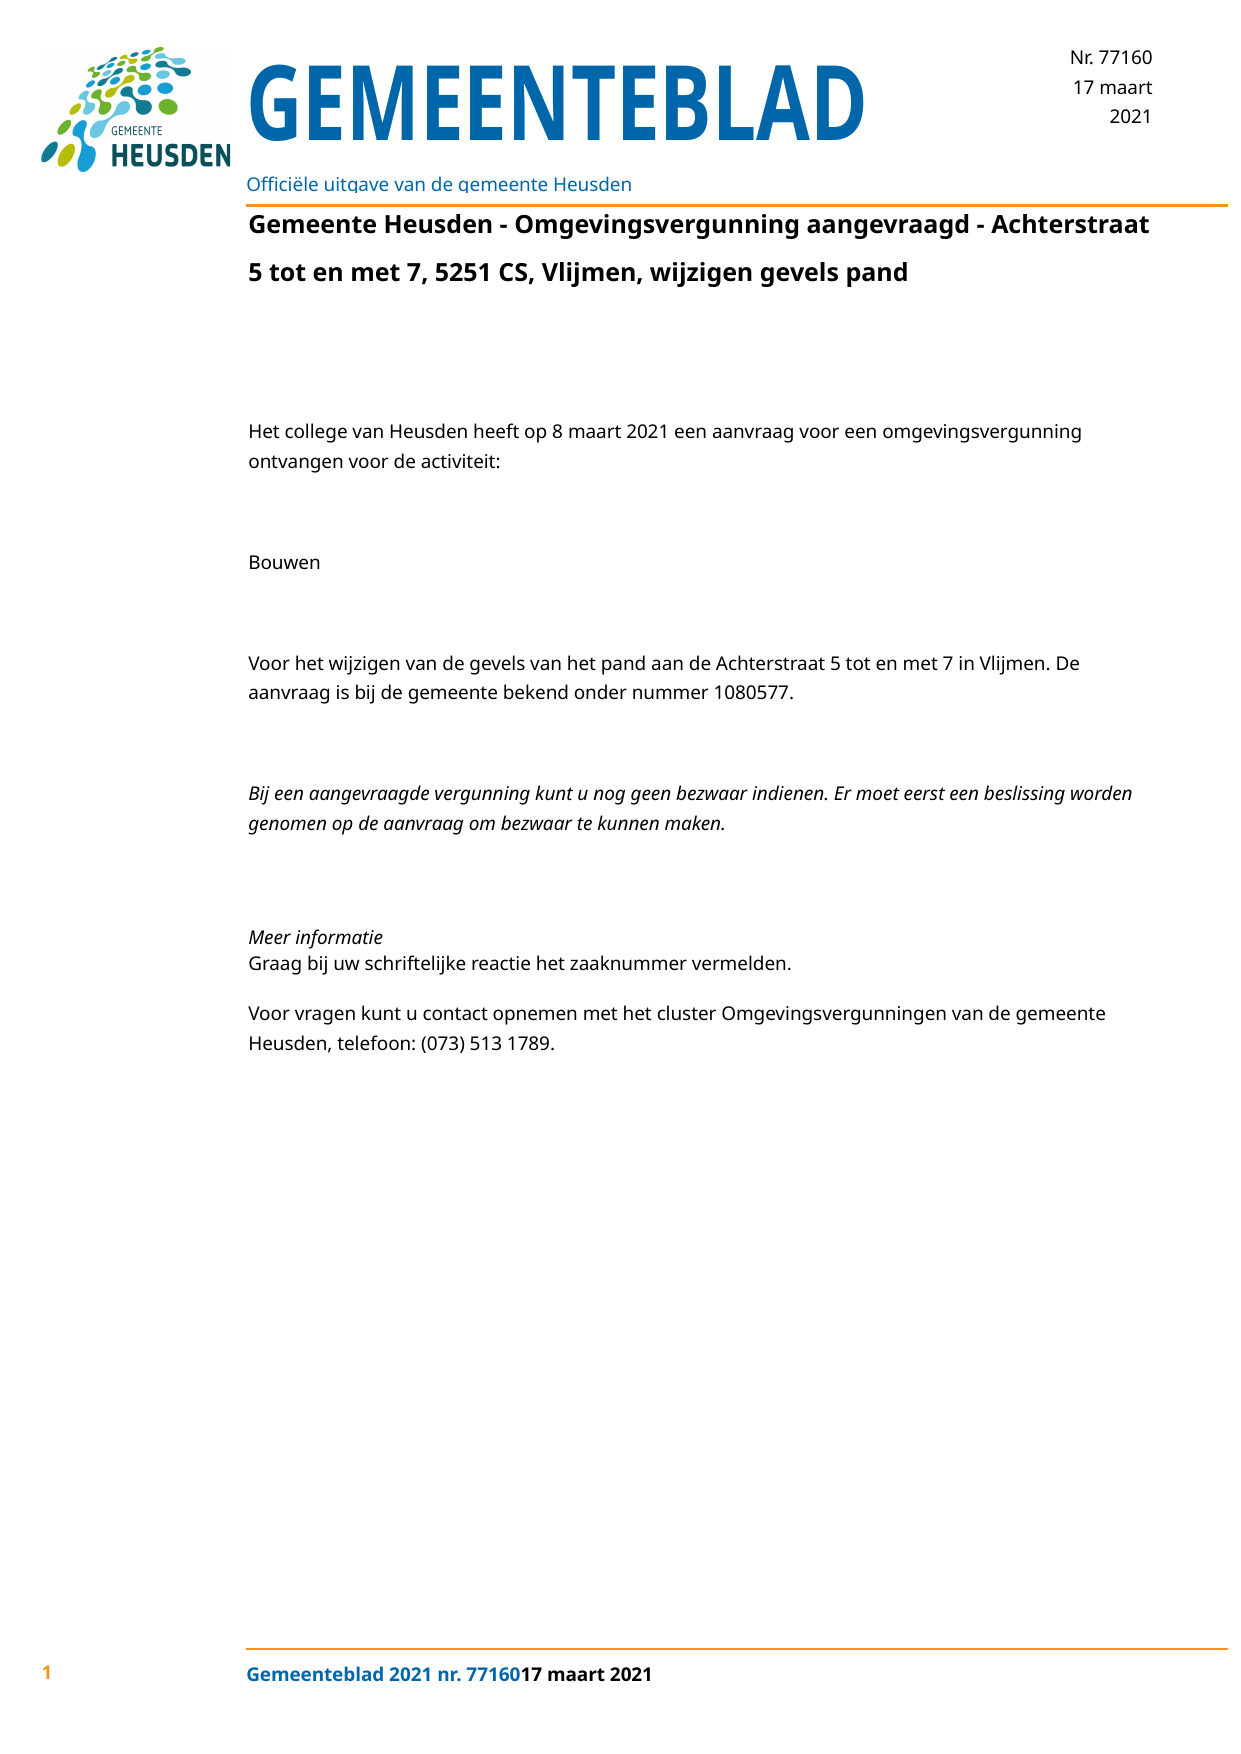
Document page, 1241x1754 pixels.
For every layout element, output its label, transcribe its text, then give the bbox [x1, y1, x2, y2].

text Gemeente Heusden - Omgevingsvergunning aangevraagd - Achterstraat 5 tot en met 7, 5251 CS, Vlijmen, wijzigen gevels pand [248, 207, 1152, 288]
text Bouwen [248, 549, 1152, 575]
text Bij een aangevraagde vergunning kunt u nog geen bezwaar indienen. Er moet eerst een beslissing worden genomen op de aanvraag om bezwaar te kunnen maken. [248, 780, 1152, 836]
text Het college van Heusden heeft op 8 maart 2021 een aanvraag voor een omgevingsvergunning ontvangen voor de activiteit: [248, 419, 1152, 474]
text Meer informatie [248, 924, 1152, 950]
picture [41, 47, 231, 172]
text Voor het wijzigen van de gevels van het pand aan de Achterstraat 5 tot en met 7 in Vlijmen. De aanvraag is bij de gemeente bekend onder nummer 1080577. [248, 650, 1152, 705]
text Graag bij uw schriftelijke reactie het zaaknummer vermelden. [248, 950, 1152, 976]
text Voor vragen kunt u contact opnemen met het cluster Omgevingsvergunningen van de gemeente Heusden, telefoon: (073) 513 1789. [248, 1001, 1152, 1056]
